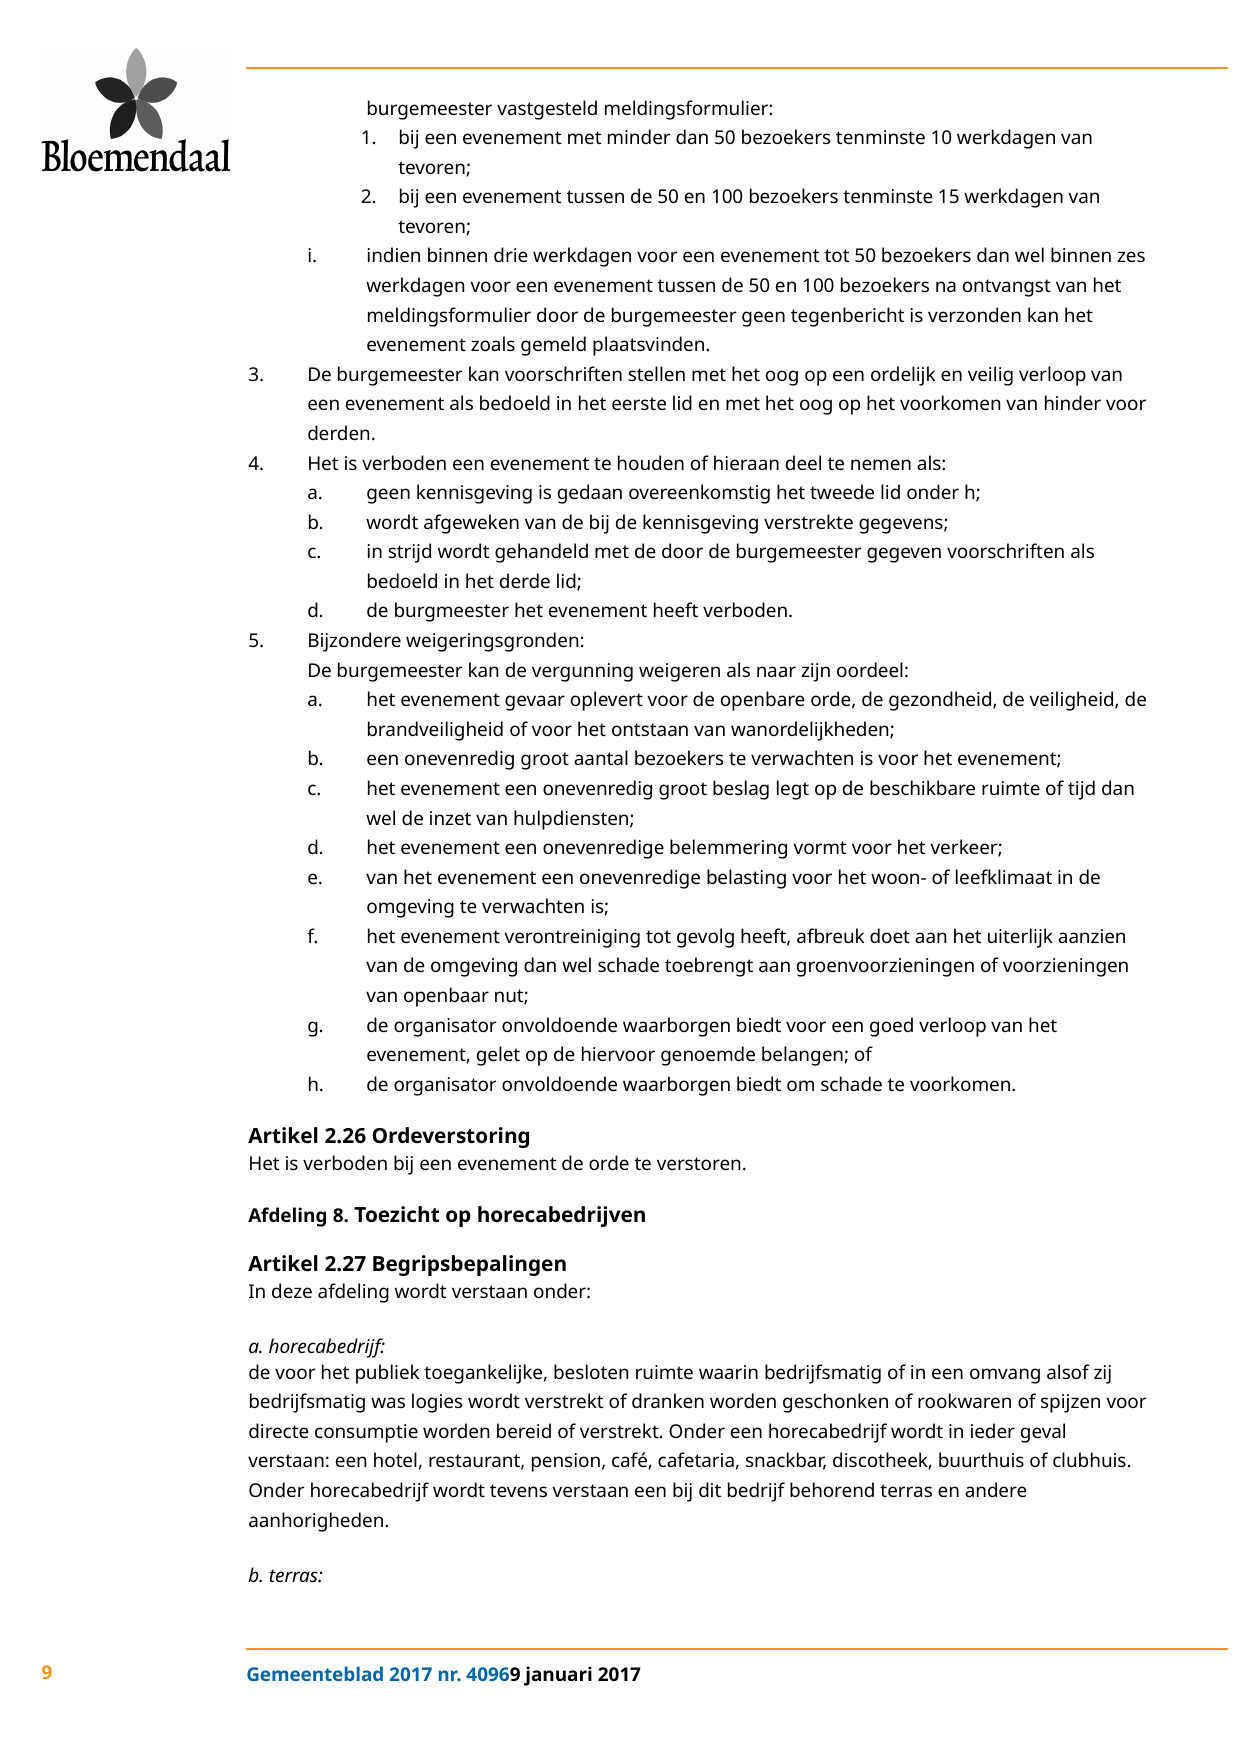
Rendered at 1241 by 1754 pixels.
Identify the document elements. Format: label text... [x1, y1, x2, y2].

list De burgemeester kan voorschriften stellen met het oog op een ordelijk en veilig verloop van een evenement als bedoeld in het eerste lid en met het oog op het voorkomen van hinder voor derden. [248, 361, 1152, 446]
list het evenement een onevenredige belemmering vormt voor het verkeer; [307, 834, 1152, 860]
picture [41, 47, 231, 172]
list de burgmeester het evenement heeft verboden. [307, 598, 1152, 623]
list bij een evenement met minder dan 50 bezoekers tenminste 10 werkdagen van tevoren; [361, 124, 1152, 180]
list bij een evenement tussen de 50 en 100 bezoekers tenminste 15 werkdagen van tevoren; [361, 183, 1152, 239]
list indien binnen drie werkdagen voor een evenement tot 50 bezoekers dan wel binnen zes werkdagen voor een evenement tussen de 50 en 100 bezoekers na ontvangst van het meldingsformulier door de burgemeester geen tegenbericht is verzonden kan het evenement zoals gemeld plaatsvinden. [307, 243, 1152, 357]
list De burgemeester kan de vergunning weigeren als naar zijn oordeel: [248, 657, 1152, 683]
text de voor het publiek toegankelijke, besloten ruimte waarin bedrijfsmatig of in een omvang alsof zij bedrijfsmatig was logies wordt verstrekt of dranken worden geschonken of rookwaren of spijzen voor directe consumptie worden bereid of verstrekt. Onder een horecabedrijf wordt in ieder geval verstaan: een hotel, restaurant, pension, café, cafetaria, snackbar, discotheek, buurthuis of clubhuis. Onder horecabedrijf wordt tevens verstaan een bij dit bedrijf behorend terras en andere aanhorigheden. [248, 1359, 1152, 1533]
list wordt afgeweken van de bij de kennisgeving verstrekte gegevens; [307, 509, 1152, 535]
text Artikel 2.27 Begripsbepalingen [248, 1249, 1152, 1278]
list geen kennisgeving is gedaan overeenkomstig het tweede lid onder h; [307, 479, 1152, 505]
text b. terras: [248, 1562, 1152, 1588]
list de organisator onvoldoende waarborgen biedt om schade te voorkomen. [307, 1071, 1152, 1097]
list in strijd wordt gehandeld met de door de burgemeester gegeven voorschriften als bedoeld in het derde lid; [307, 538, 1152, 594]
list het evenement een onevenredig groot beslag legt op de beschikbare ruimte of tijd dan wel de inzet van hulpdiensten; [307, 775, 1152, 831]
text Artikel 2.26 Ordeverstoring [248, 1121, 1152, 1150]
list een onevenredig groot aantal bezoekers te verwachten is voor het evenement; [307, 746, 1152, 771]
list van het evenement een onevenredige belasting voor het woon- of leefklimaat in de omgeving te verwachten is; [307, 864, 1152, 919]
list het evenement gevaar oplevert voor de openbare orde, de gezondheid, de veiligheid, de brandveiligheid of voor het ontstaan van wanordelijkheden; [307, 686, 1152, 742]
list de organisator onvoldoende waarborgen biedt voor een goed verloop van het evenement, gelet op de hiervoor genoemde belangen; of [307, 1012, 1152, 1067]
list burgemeester vastgesteld meldingsformulier: [307, 95, 1152, 121]
text Het is verboden bij een evenement de orde te verstoren. [248, 1150, 1152, 1176]
list Het is verboden een evenement te houden of hieraan deel te nemen als: [248, 450, 1152, 476]
text a. horecabedrijf: [248, 1333, 1152, 1359]
text In deze afdeling wordt verstaan onder: [248, 1278, 1152, 1304]
list het evenement verontreiniging tot gevolg heeft, afbreuk doet aan het uiterlijk aanzien van de omgeving dan wel schade toebrengt aan groenvoorzieningen of voorzieningen van openbaar nut; [307, 923, 1152, 1008]
text Afdeling 8. Toezicht op horecabedrijven [248, 1200, 1152, 1229]
list Bijzondere weigeringsgronden: [248, 627, 1152, 653]
